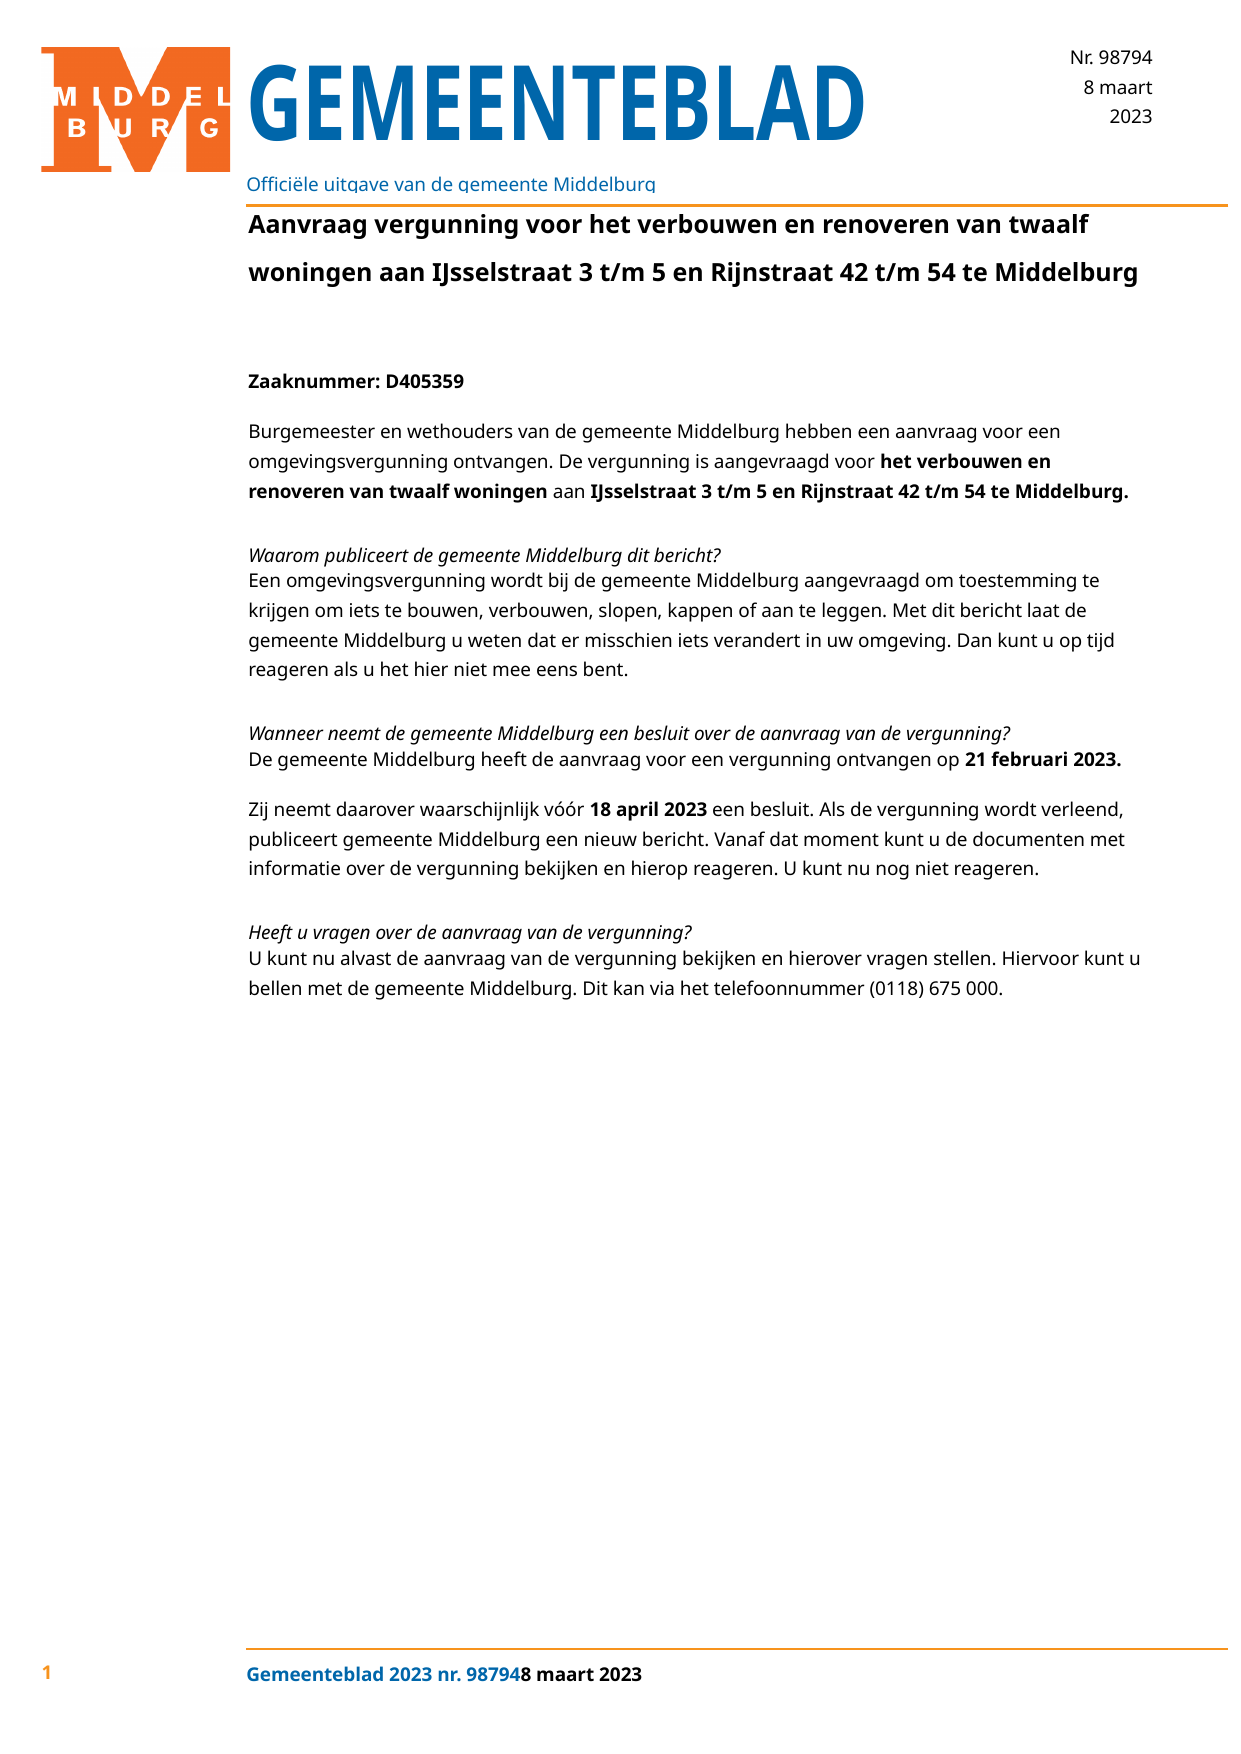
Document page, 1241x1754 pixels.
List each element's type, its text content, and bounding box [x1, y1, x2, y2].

text Waarom publiceert de gemeente Middelburg dit bericht? [248, 542, 1152, 568]
text Een omgevingsvergunning wordt bij de gemeente Middelburg aangevraagd om toestemming te krijgen om iets te bouwen, verbouwen, slopen, kappen of aan te leggen. Met dit bericht laat de gemeente Middelburg u weten dat er misschien iets verandert in uw omgeving. Dan kunt u op tijd reageren als u het hier niet mee eens bent. [248, 568, 1152, 682]
text Zij neemt daarover waarschijnlijk vóór 18 april 2023 een besluit. Als de vergunning wordt verleend, publiceert gemeente Middelburg een nieuw bericht. Vanaf dat moment kunt u de documenten met informatie over de vergunning bekijken en hierop reageren. U kunt nu nog niet reageren. [248, 796, 1152, 881]
text De gemeente Middelburg heeft de aanvraag voor een vergunning ontvangen op 21 februari 2023. [248, 746, 1152, 772]
text Zaaknummer: D405359 [248, 368, 1152, 394]
text Wanneer neemt de gemeente Middelburg een besluit over de aanvraag van de vergunning? [248, 720, 1152, 746]
text U kunt nu alvast de aanvraag van de vergunning bekijken en hierover vragen stellen. Hiervoor kunt u bellen met de gemeente Middelburg. Dit kan via het telefoonnummer (0118) 675 000. [248, 945, 1152, 1001]
text Aanvraag vergunning voor het verbouwen en renoveren van twaalf woningen aan IJsselstraat 3 t/m 5 en Rijnstraat 42 t/m 54 te Middelburg [248, 207, 1152, 288]
text Burgemeester en wethouders van de gemeente Middelburg hebben een aanvraag voor een omgevingsvergunning ontvangen. De vergunning is aangevraagd voor het verbouwen en renoveren van twaalf woningen aan IJsselstraat 3 t/m 5 en Rijnstraat 42 t/m 54 te Middelburg. [248, 419, 1152, 504]
picture [41, 47, 231, 172]
text Heeft u vragen over de aanvraag van de vergunning? [248, 919, 1152, 945]
